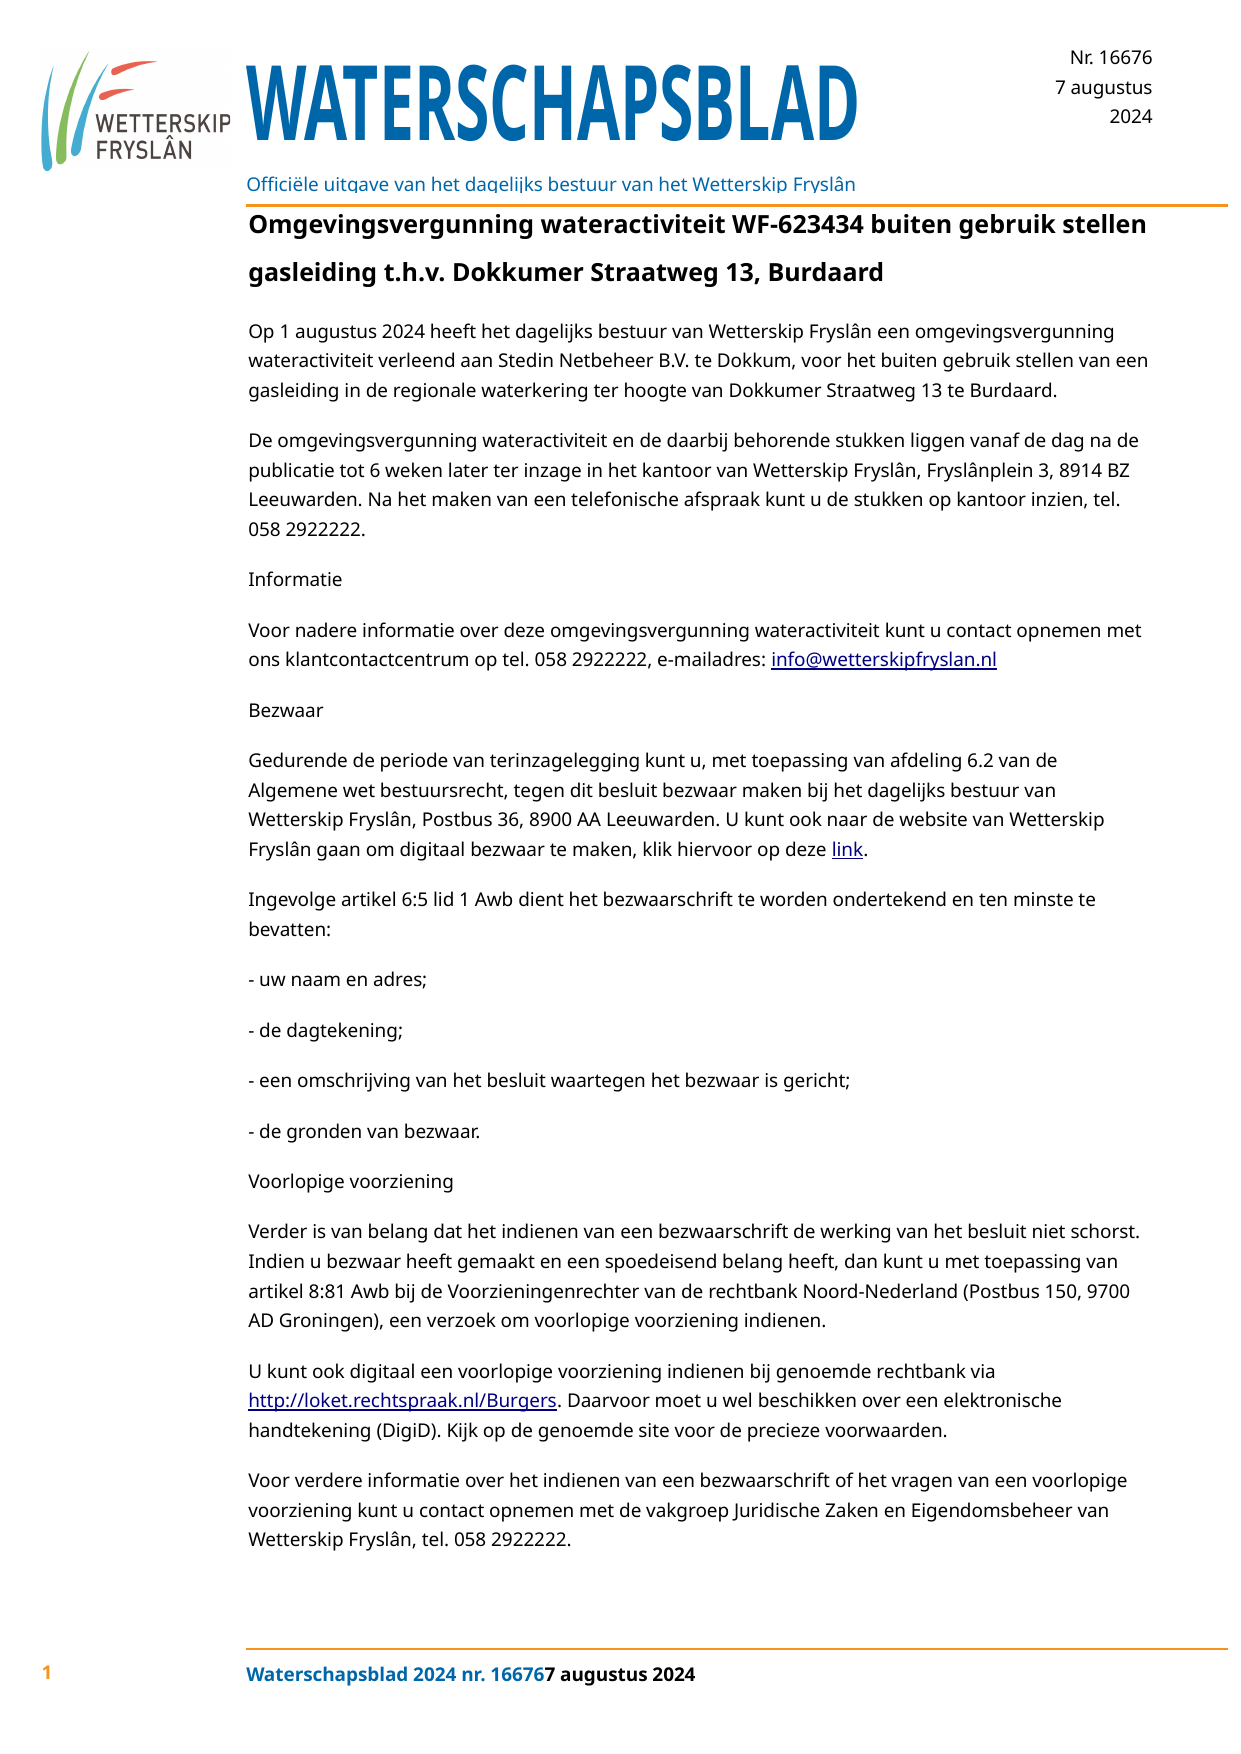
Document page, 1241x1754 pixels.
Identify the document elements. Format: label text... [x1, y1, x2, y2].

text - de gronden van bezwaar. [248, 1118, 1152, 1144]
text Informatie [248, 567, 1152, 592]
text Voor nadere informatie over deze omgevingsvergunning wateractiviteit kunt u contact opnemen met ons klantcontactcentrum op tel. 058 2922222, e-mailadres: info@wetterskipfryslan.nl [248, 617, 1152, 672]
text U kunt ook digitaal een voorlopige voorziening indienen bij genoemde rechtbank via http://loket.rechtspraak.nl/Burgers. Daarvoor moet u wel beschikken over een elektronische handtekening (DigiD). Kijk op de genoemde site voor de precieze voorwaarden. [248, 1358, 1152, 1443]
picture [41, 47, 231, 172]
text Ingevolge artikel 6:5 lid 1 Awb dient het bezwaarschrift te worden ondertekend en ten minste te bevatten: [248, 887, 1152, 942]
text - een omschrijving van het besluit waartegen het bezwaar is gericht; [248, 1067, 1152, 1093]
text - uw naam en adres; [248, 967, 1152, 992]
text Gedurende de periode van terinzagelegging kunt u, met toepassing van afdeling 6.2 van de Algemene wet bestuursrecht, tegen dit besluit bezwaar maken bij het dagelijks bestuur van Wetterskip Fryslân, Postbus 36, 8900 AA Leeuwarden. U kunt ook naar de website van Wetterskip Fryslân gaan om digitaal bezwaar te maken, klik hiervoor op deze link. [248, 747, 1152, 862]
text Op 1 augustus 2024 heeft het dagelijks bestuur van Wetterskip Fryslân een omgevingsvergunning wateractiviteit verleend aan Stedin Netbeheer B.V. te Dokkum, voor het buiten gebruik stellen van een gasleiding in de regionale waterkering ter hoogte van Dokkumer Straatweg 13 te Burdaard. [248, 318, 1152, 403]
text Omgevingsvergunning wateractiviteit WF-623434 buiten gebruik stellen gasleiding t.h.v. Dokkumer Straatweg 13, Burdaard [248, 207, 1152, 288]
text Bezwaar [248, 697, 1152, 723]
text Verder is van belang dat het indienen van een bezwaarschrift de werking van het besluit niet schorst. Indien u bezwaar heeft gemaakt en een spoedeisend belang heeft, dan kunt u met toepassing van artikel 8:81 Awb bij de Voorzieningenrechter van de rechtbank Noord-Nederland (Postbus 150, 9700 AD Groningen), een verzoek om voorlopige voorziening indienen. [248, 1219, 1152, 1333]
text - de dagtekening; [248, 1017, 1152, 1043]
text Voorlopige voorziening [248, 1168, 1152, 1194]
text De omgevingsvergunning wateractiviteit en de daarbij behorende stukken liggen vanaf de dag na de publicatie tot 6 weken later ter inzage in het kantoor van Wetterskip Fryslân, Fryslânplein 3, 8914 BZ Leeuwarden. Na het maken van een telefonische afspraak kunt u de stukken op kantoor inzien, tel. 058 2922222. [248, 427, 1152, 542]
text Voor verdere informatie over het indienen van een bezwaarschrift of het vragen van een voorlopige voorziening kunt u contact opnemen met de vakgroep Juridische Zaken en Eigendomsbeheer van Wetterskip Fryslân, tel. 058 2922222. [248, 1467, 1152, 1552]
